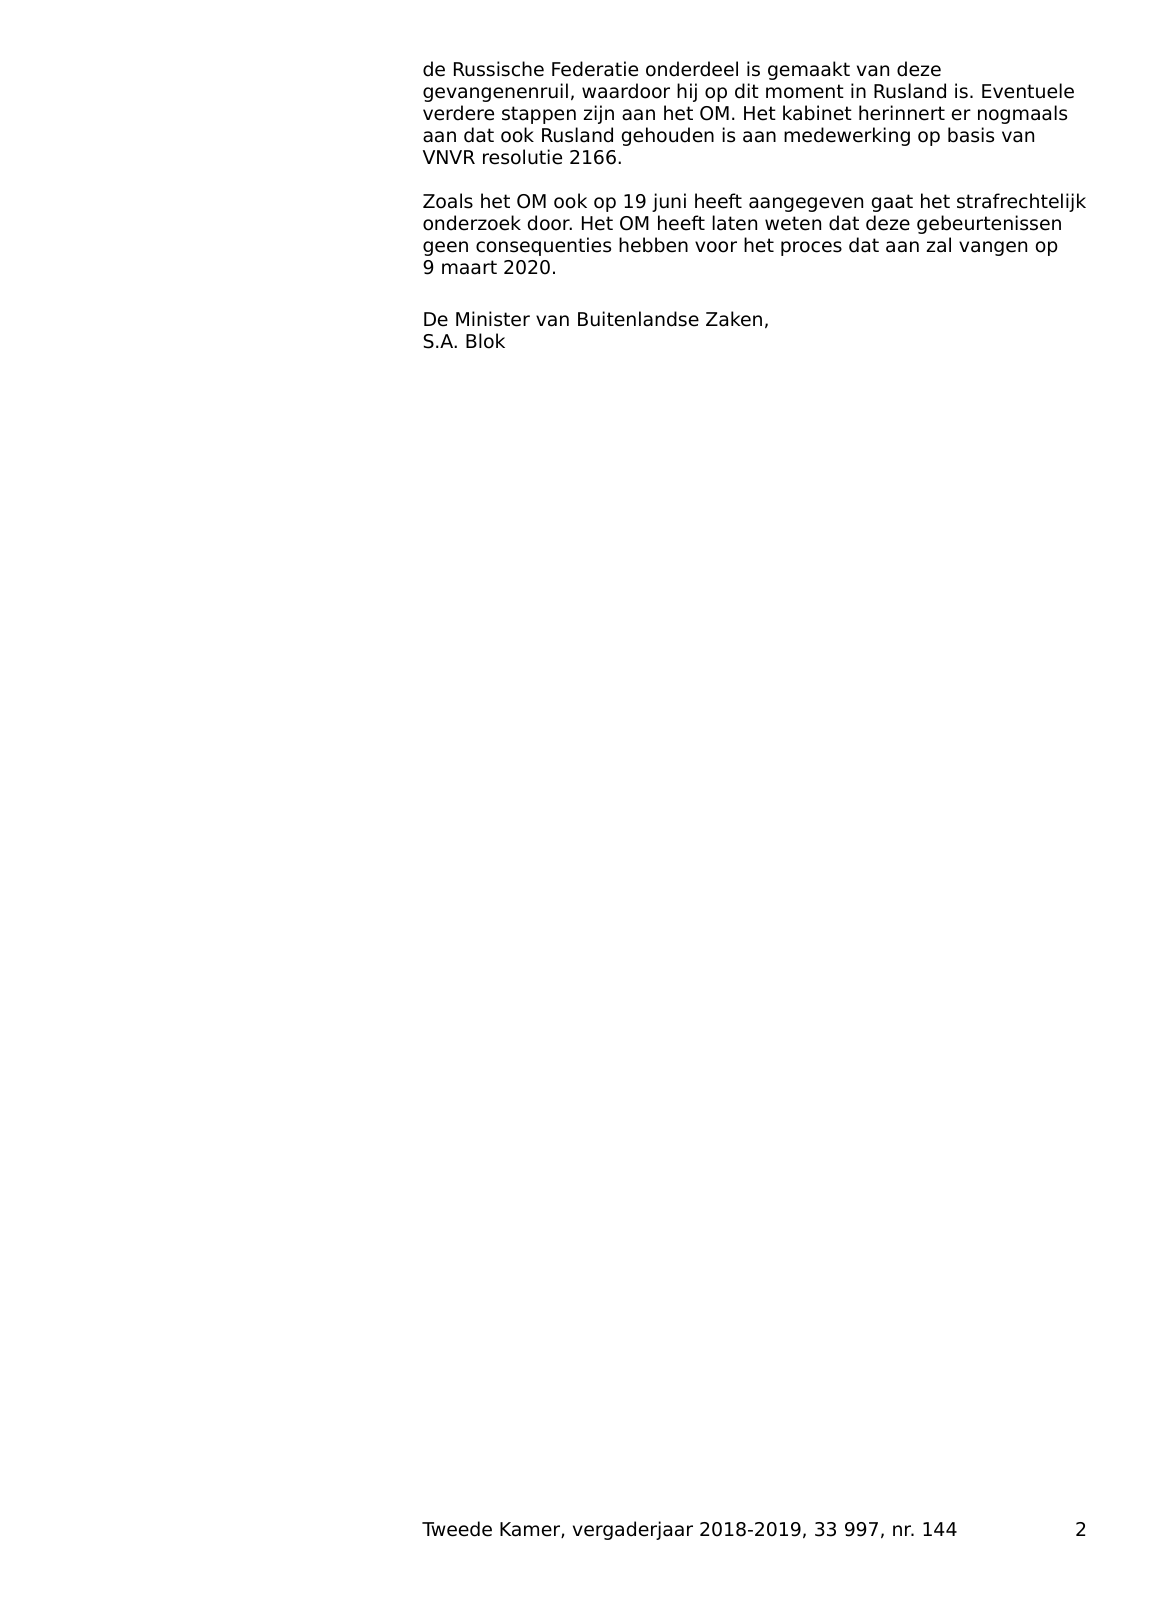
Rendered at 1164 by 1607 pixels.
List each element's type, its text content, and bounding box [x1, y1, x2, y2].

text De Minister van Buitenlandse Zaken, S.A. Blok [422, 309, 1087, 353]
text de Russische Federatie onderdeel is gemaakt van deze gevangenenruil, waardoor hij op dit moment in Rusland is. Eventuele verdere stappen zijn aan het OM. Het kabinet herinnert er nogmaals aan dat ook Rusland gehouden is aan medewerking op basis van VNVR resolutie 2166. [422, 59, 1087, 169]
text Zoals het OM ook op 19 juni heeft aangegeven gaat het strafrechtelijk onderzoek door. Het OM heeft laten weten dat deze gebeurtenissen geen consequenties hebben voor het proces dat aan zal vangen op 9 maart 2020. [422, 191, 1087, 279]
